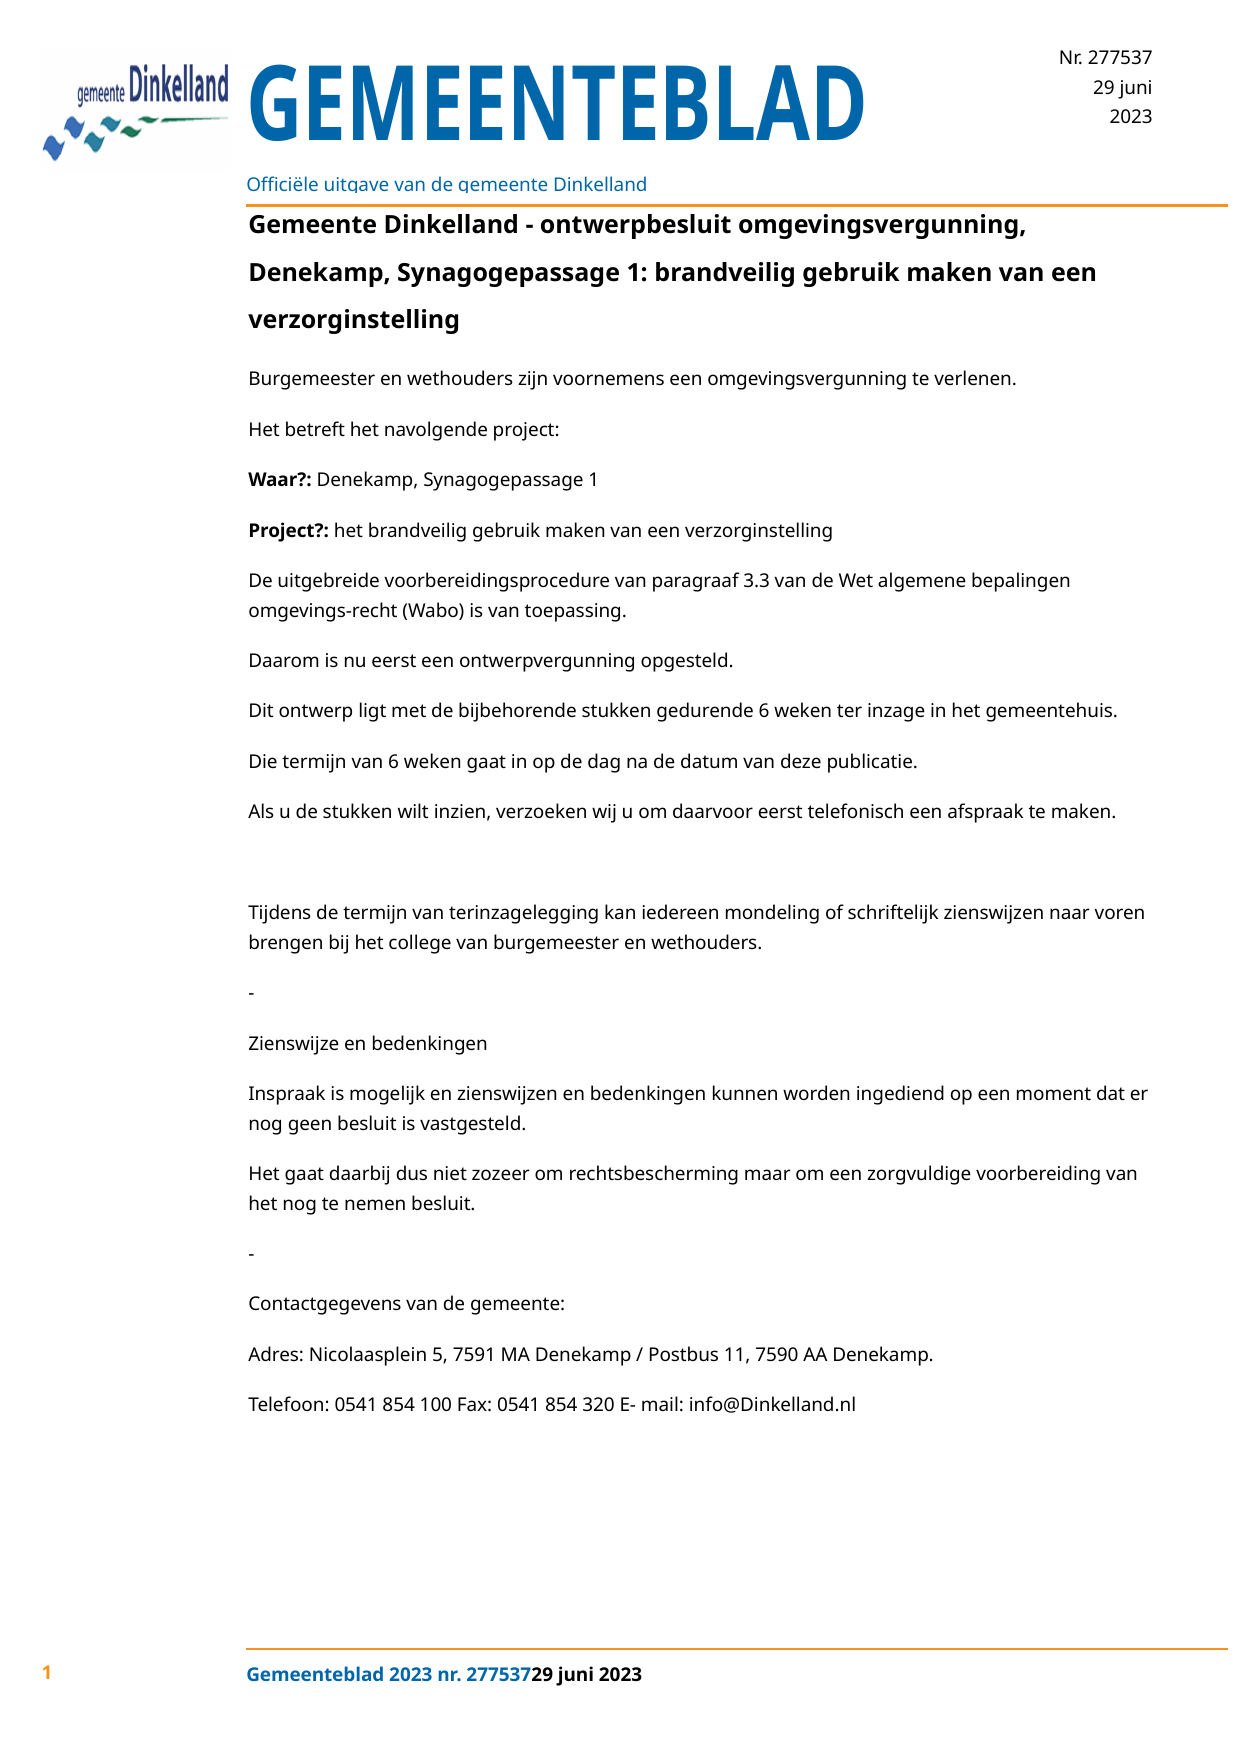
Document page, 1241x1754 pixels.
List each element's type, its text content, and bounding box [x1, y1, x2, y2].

text Adres: Nicolaasplein 5, 7591 MA Denekamp / Postbus 11, 7590 AA Denekamp. [248, 1341, 1152, 1367]
text Tijdens de termijn van terinzagelegging kan iedereen mondeling of schriftelijk zienswijzen naar voren brengen bij het college van burgemeester en wethouders. [248, 899, 1152, 954]
text Gemeente Dinkelland - ontwerpbesluit omgevingsvergunning, Denekamp, Synagogepassage 1: brandveilig gebruik maken van een verzorginstelling [248, 207, 1152, 336]
text Als u de stukken wilt inzien, verzoeken wij u om daarvoor eerst telefonisch een afspraak te maken. [248, 798, 1152, 824]
text Het betreft het navolgende project: [248, 416, 1152, 442]
text Het gaat daarbij dus niet zozeer om rechtsbescherming maar om een zorgvuldige voorbereiding van het nog te nemen besluit. [248, 1160, 1152, 1215]
text Project?: het brandveilig gebruik maken van een verzorginstelling [248, 517, 1152, 542]
text Zienswijze en bedenkingen [248, 1030, 1152, 1055]
text Waar?: Denekamp, Synagogepassage 1 [248, 466, 1152, 492]
text Inspraak is mogelijk en zienswijzen en bedenkingen kunnen worden ingediend op een moment dat er nog geen besluit is vastgesteld. [248, 1080, 1152, 1135]
text Contactgegevens van de gemeente: [248, 1291, 1152, 1316]
text Daarom is nu eerst een ontwerpvergunning opgesteld. [248, 647, 1152, 673]
text De uitgebreide voorbereidingsprocedure van paragraaf 3.3 van de Wet algemene bepalingen omgevings-recht (Wabo) is van toepassing. [248, 567, 1152, 622]
text - [248, 1240, 1152, 1266]
picture [41, 47, 231, 172]
text Telefoon: 0541 854 100 Fax: 0541 854 320 E- mail: info@Dinkelland.nl [248, 1391, 1152, 1417]
text Die termijn van 6 weken gaat in op de dag na de datum van deze publicatie. [248, 748, 1152, 774]
text Dit ontwerp ligt met de bijbehorende stukken gedurende 6 weken ter inzage in het gemeentehuis. [248, 698, 1152, 723]
text Burgemeester en wethouders zijn voornemens een omgevingsvergunning te verlenen. [248, 366, 1152, 391]
text - [248, 979, 1152, 1005]
